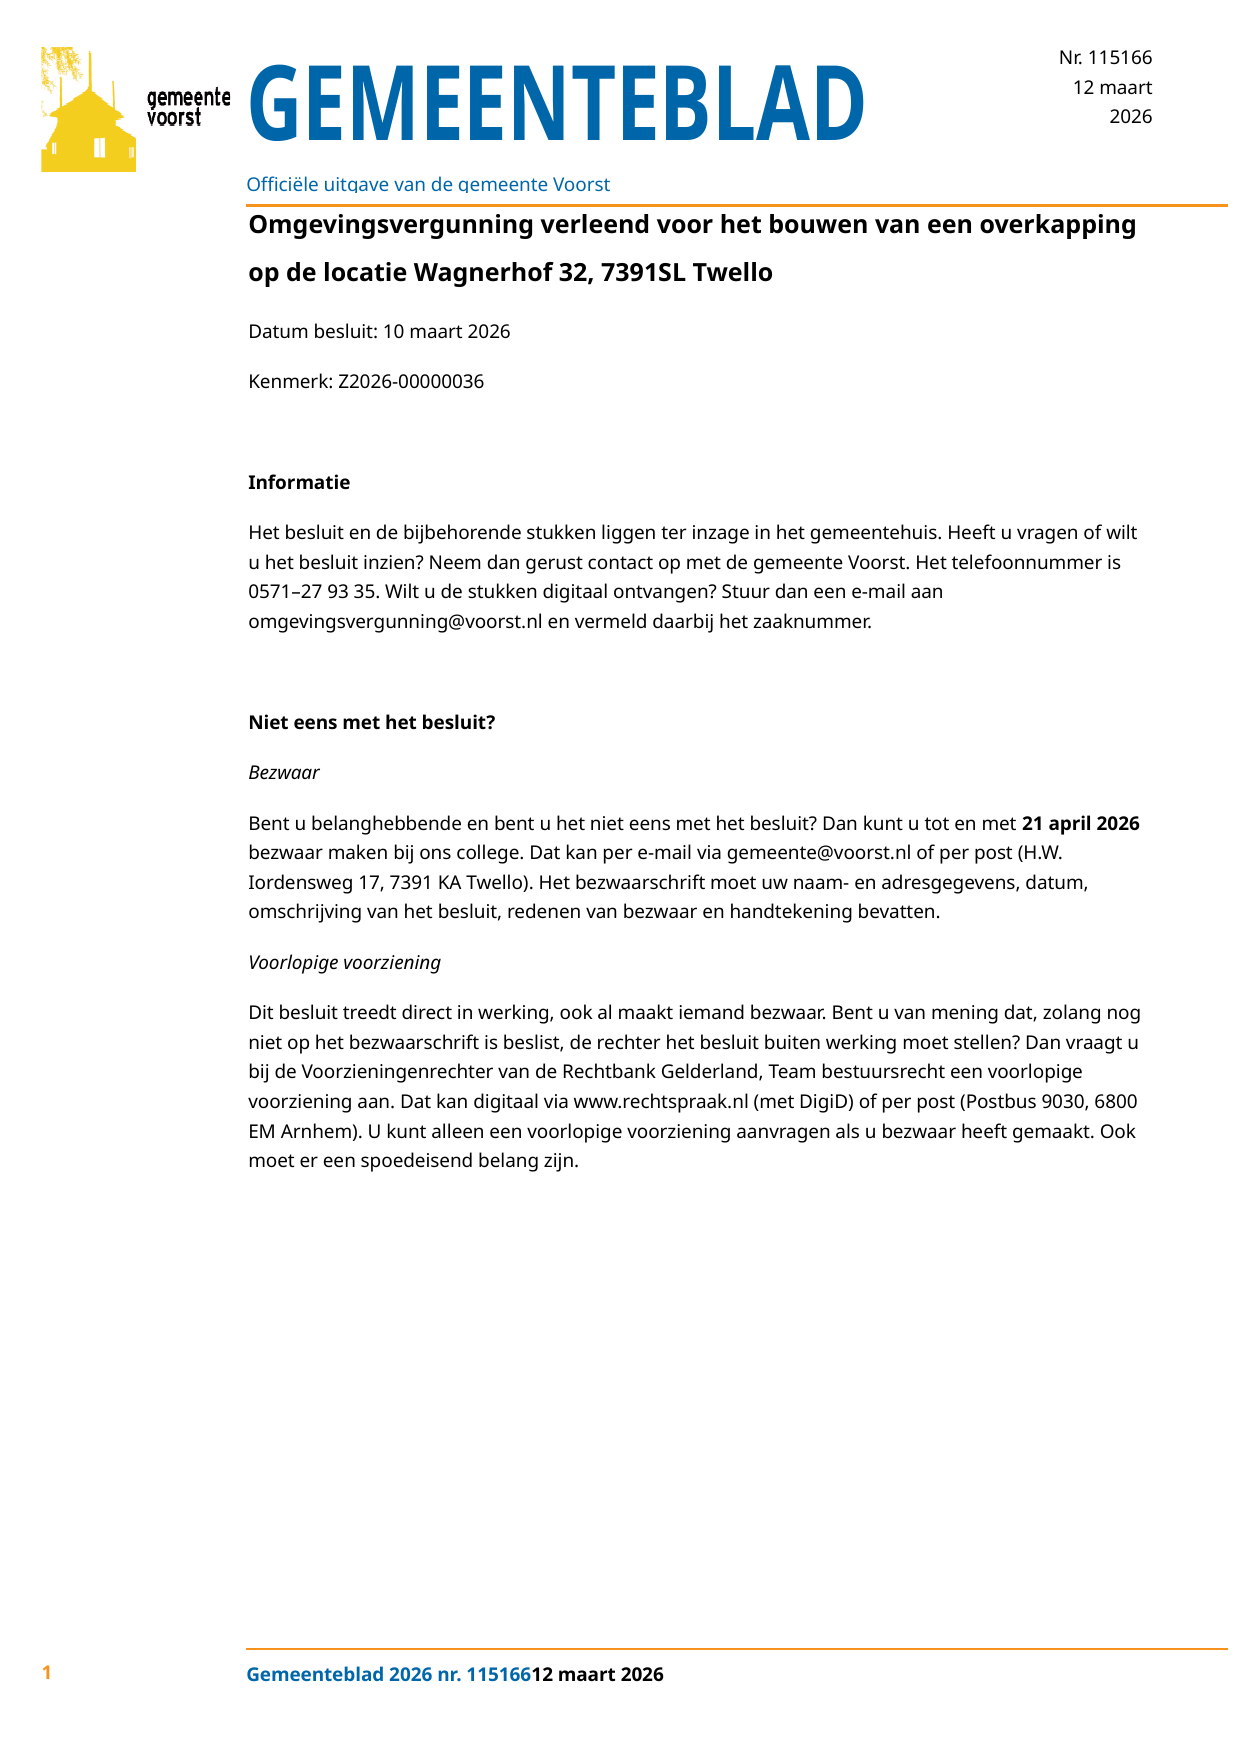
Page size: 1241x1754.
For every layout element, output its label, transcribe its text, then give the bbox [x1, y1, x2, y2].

text Kenmerk: Z2026-00000036 [248, 368, 1152, 394]
text Niet eens met het besluit? [248, 709, 1152, 735]
text Dit besluit treedt direct in werking, ook al maakt iemand bezwaar. Bent u van mening dat, zolang nog niet op het bezwaarschrift is beslist, de rechter het besluit buiten werking moet stellen? Dan vraagt u bij de Voorzieningenrechter van de Rechtbank Gelderland, Team bestuursrecht een voorlopige voorziening aan. Dat kan digitaal via www.rechtspraak.nl (met DigiD) of per post (Postbus 9030, 6800 EM Arnhem). U kunt alleen een voorlopige voorziening aanvragen als u bezwaar heeft gemaakt. Ook moet er een spoedeisend belang zijn. [248, 999, 1152, 1173]
text Datum besluit: 10 maart 2026 [248, 318, 1152, 344]
text Informatie [248, 469, 1152, 495]
picture [41, 47, 231, 172]
text Bent u belanghebbende en bent u het niet eens met het besluit? Dan kunt u tot en met 21 april 2026 bezwaar maken bij ons college. Dat kan per e-mail via gemeente@voorst.nl of per post (H.W. Iordensweg 17, 7391 KA Twello). Het bezwaarschrift moet uw naam- en adresgegevens, datum, omschrijving van het besluit, redenen van bezwaar en handtekening bevatten. [248, 810, 1152, 924]
text Het besluit en de bijbehorende stukken liggen ter inzage in het gemeentehuis. Heeft u vragen of wilt u het besluit inzien? Neem dan gerust contact op met de gemeente Voorst. Het telefoonnummer is 0571–27 93 35. Wilt u de stukken digitaal ontvangen? Stuur dan een e-mail aan omgevingsvergunning@voorst.nl en vermeld daarbij het zaaknummer. [248, 519, 1152, 634]
text Bezwaar [248, 759, 1152, 785]
text Omgevingsvergunning verleend voor het bouwen van een overkapping op de locatie Wagnerhof 32, 7391SL Twello [248, 207, 1152, 288]
text Voorlopige voorziening [248, 949, 1152, 975]
